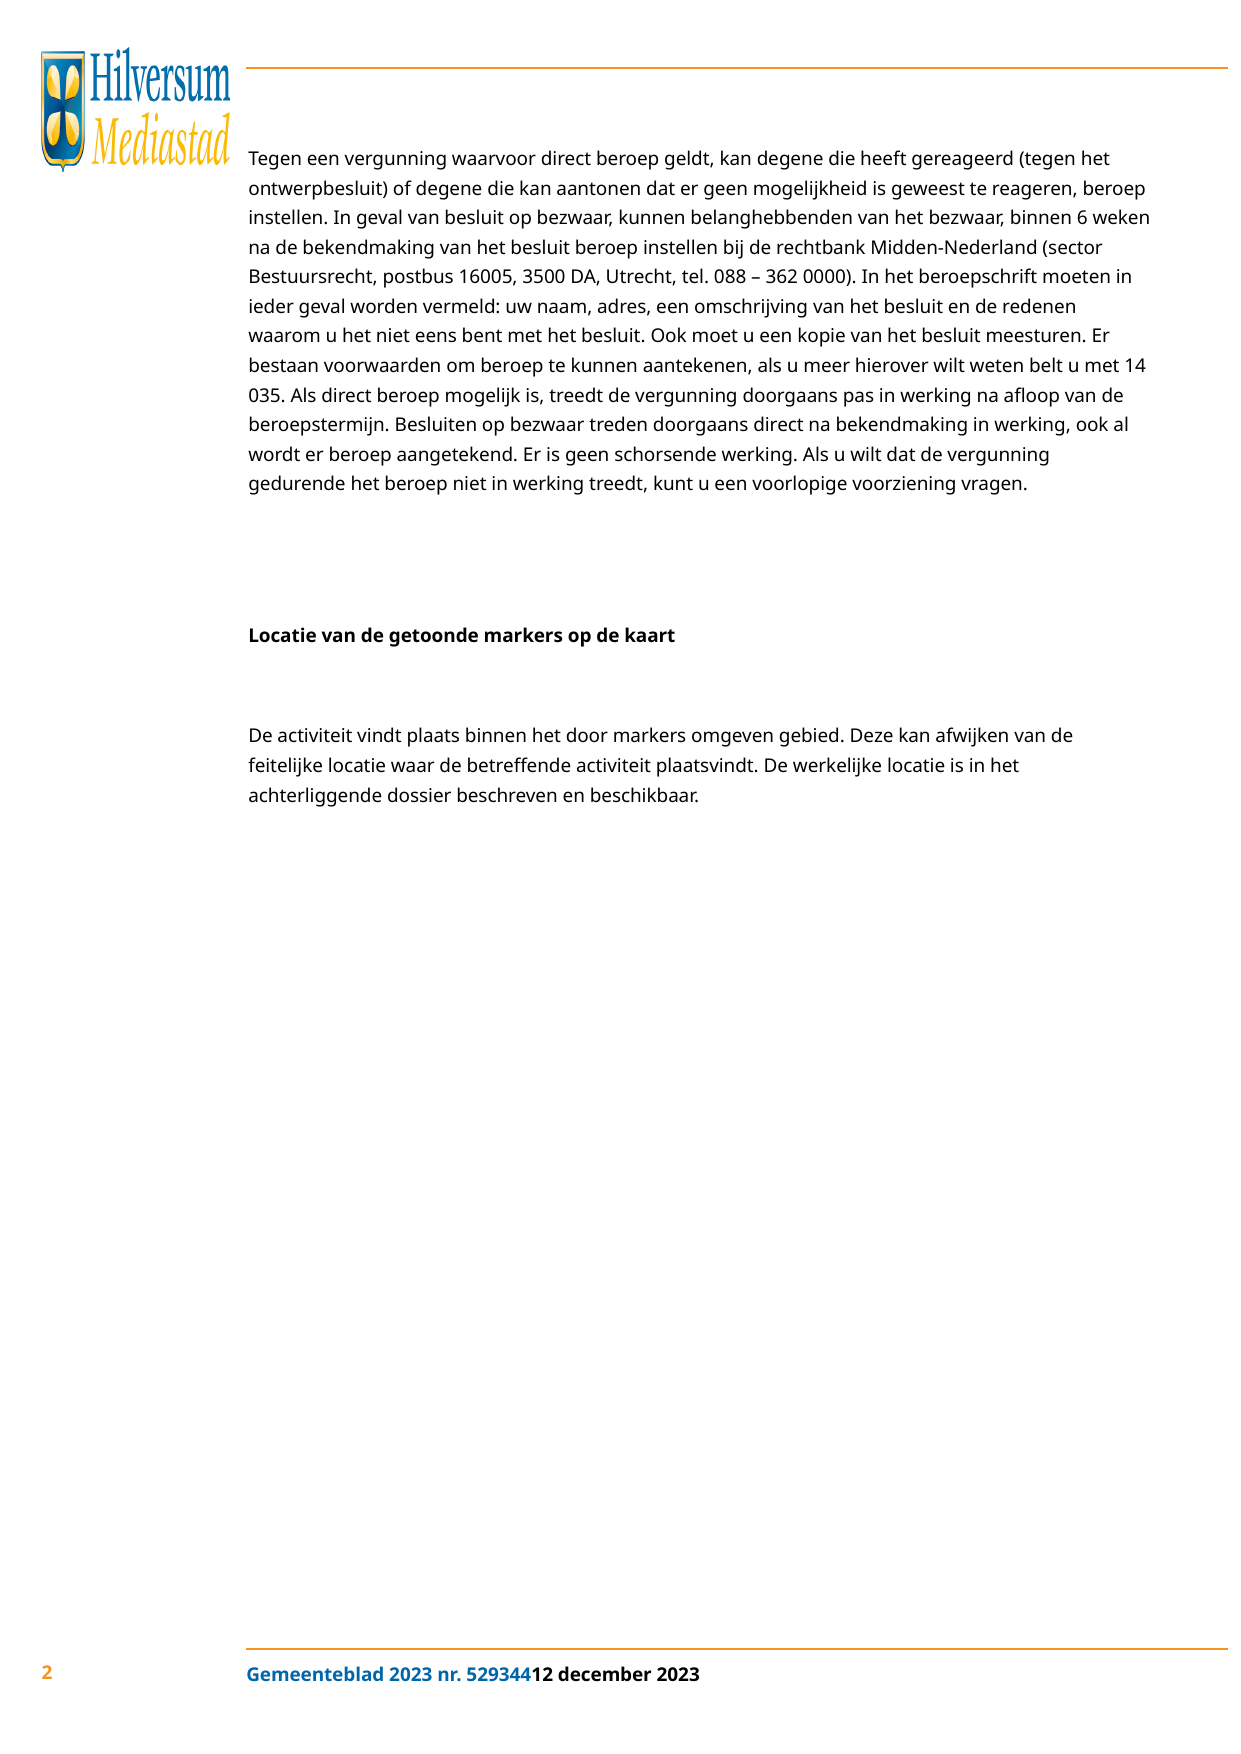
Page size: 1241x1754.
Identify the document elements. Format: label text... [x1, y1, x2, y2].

text Locatie van de getoonde markers op de kaart [248, 622, 1152, 648]
text Tegen een vergunning waarvoor direct beroep geldt, kan degene die heeft gereageerd (tegen het ontwerpbesluit) of degene die kan aantonen dat er geen mogelijkheid is geweest te reageren, beroep instellen. In geval van besluit op bezwaar, kunnen belanghebbenden van het bezwaar, binnen 6 weken na de bekendmaking van het besluit beroep instellen bij de rechtbank Midden-Nederland (sector Bestuursrecht, postbus 16005, 3500 DA, Utrecht, tel. 088 – 362 0000). In het beroepschrift moeten in ieder geval worden vermeld: uw naam, adres, een omschrijving van het besluit en de redenen waarom u het niet eens bent met het besluit. Ook moet u een kopie van het besluit meesturen. Er bestaan voorwaarden om beroep te kunnen aantekenen, als u meer hierover wilt weten belt u met 14 035. Als direct beroep mogelijk is, treedt de vergunning doorgaans pas in werking na afloop van de beroepstermijn. Besluiten op bezwaar treden doorgaans direct na bekendmaking in werking, ook al wordt er beroep aangetekend. Er is geen schorsende werking. Als u wilt dat de vergunning gedurende het beroep niet in werking treedt, kunt u een voorlopige voorziening vragen. [248, 145, 1152, 496]
picture [41, 47, 231, 172]
text De activiteit vindt plaats binnen het door markers omgeven gebied. Deze kan afwijken van de feitelijke locatie waar de betreffende activiteit plaatsvindt. De werkelijke locatie is in het achterliggende dossier beschreven en beschikbaar. [248, 723, 1152, 808]
